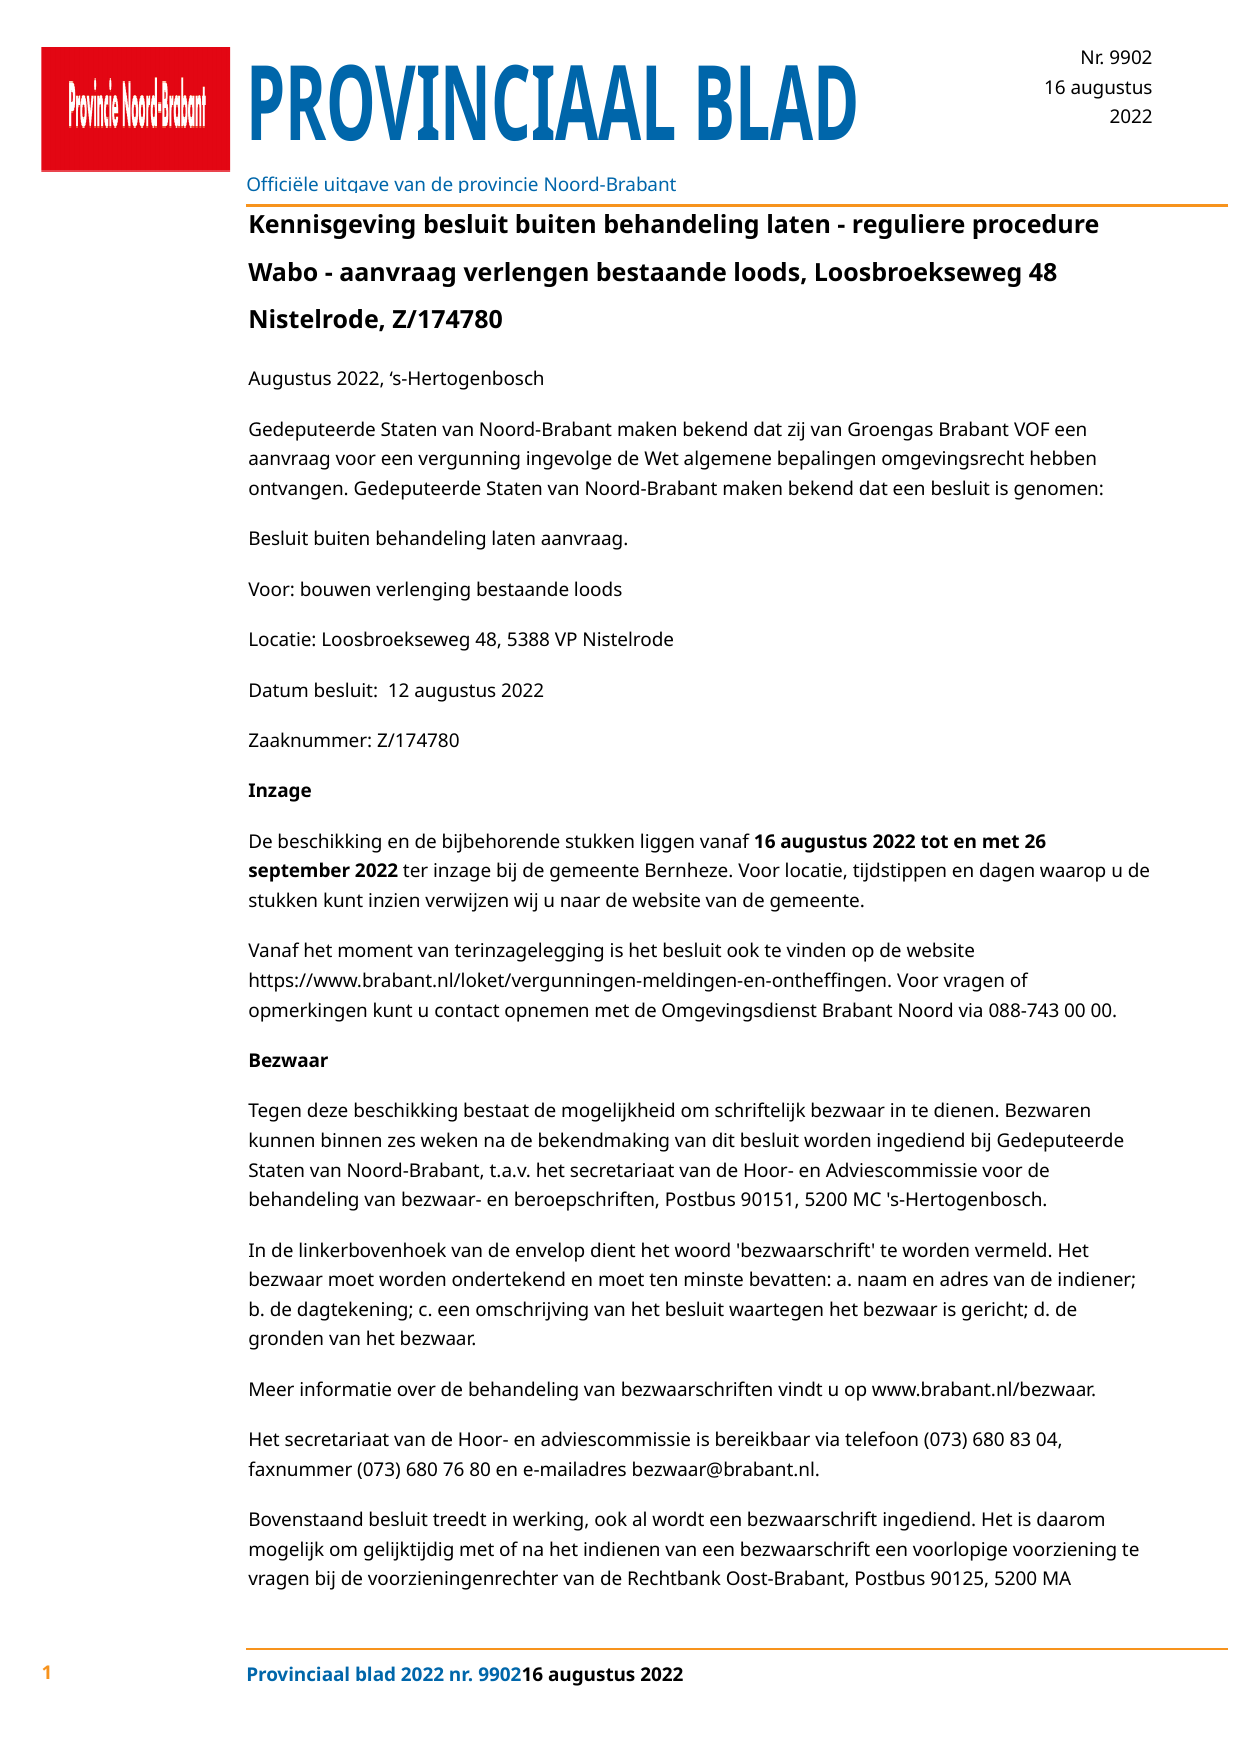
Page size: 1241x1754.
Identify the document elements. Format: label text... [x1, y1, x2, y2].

text Bovenstaand besluit treedt in werking, ook al wordt een bezwaarschrift ingediend. Het is daarom mogelijk om gelijktijdig met of na het indienen van een bezwaarschrift een voorlopige voorziening te vragen bij de voorzieningenrechter van de Rechtbank Oost-Brabant, Postbus 90125, 5200 MA [248, 1506, 1152, 1591]
text Kennisgeving besluit buiten behandeling laten - reguliere procedure Wabo - aanvraag verlengen bestaande loods, Loosbroekseweg 48 Nistelrode, Z/174780 [248, 207, 1152, 336]
text Augustus 2022, ‘s-Hertogenbosch [248, 366, 1152, 391]
text Locatie: Loosbroekseweg 48, 5388 VP Nistelrode [248, 626, 1152, 652]
text Gedeputeerde Staten van Noord-Brabant maken bekend dat zij van Groengas Brabant VOF een aanvraag voor een vergunning ingevolge de Wet algemene bepalingen omgevingsrecht hebben ontvangen. Gedeputeerde Staten van Noord-Brabant maken bekend dat een besluit is genomen: [248, 416, 1152, 501]
text Bezwaar [248, 1047, 1152, 1073]
text Besluit buiten behandeling laten aanvraag. [248, 526, 1152, 551]
text Tegen deze beschikking bestaat de mogelijkheid om schriftelijk bezwaar in te dienen. Bezwaren kunnen binnen zes weken na de bekendmaking van dit besluit worden ingediend bij Gedeputeerde Staten van Noord-Brabant, t.a.v. het secretariaat van de Hoor- en Adviescommissie voor de behandeling van bezwaar- en beroepschriften, Postbus 90151, 5200 MC 's-Hertogenbosch. [248, 1098, 1152, 1212]
text De beschikking en de bijbehorende stukken liggen vanaf 16 augustus 2022 tot en met 26 september 2022 ter inzage bij de gemeente Bernheze. Voor locatie, tijdstippen en dagen waarop u de stukken kunt inzien verwijzen wij u naar de website van de gemeente. [248, 828, 1152, 913]
text Zaaknummer: Z/174780 [248, 727, 1152, 753]
text Inzage [248, 778, 1152, 803]
text Het secretariaat van de Hoor- en adviescommissie is bereikbaar via telefoon (073) 680 83 04, faxnummer (073) 680 76 80 en e-mailadres bezwaar@brabant.nl. [248, 1426, 1152, 1482]
text Meer informatie over de behandeling van bezwaarschriften vindt u op www.brabant.nl/bezwaar. [248, 1376, 1152, 1402]
picture [41, 47, 231, 172]
text Vanaf het moment van terinzagelegging is het besluit ook te vinden op de website https://www.brabant.nl/loket/vergunningen-meldingen-en-ontheffingen. Voor vragen of opmerkingen kunt u contact opnemen met de Omgevingsdienst Brabant Noord via 088-743 00 00. [248, 938, 1152, 1022]
text In de linkerbovenhoek van de envelop dient het woord 'bezwaarschrift' te worden vermeld. Het bezwaar moet worden ondertekend en moet ten minste bevatten: a. naam en adres van de indiener; b. de dagtekening; c. een omschrijving van het besluit waartegen het bezwaar is gericht; d. de gronden van het bezwaar. [248, 1237, 1152, 1351]
text Datum besluit: 12 augustus 2022 [248, 677, 1152, 702]
text Voor: bouwen verlenging bestaande loods [248, 576, 1152, 602]
